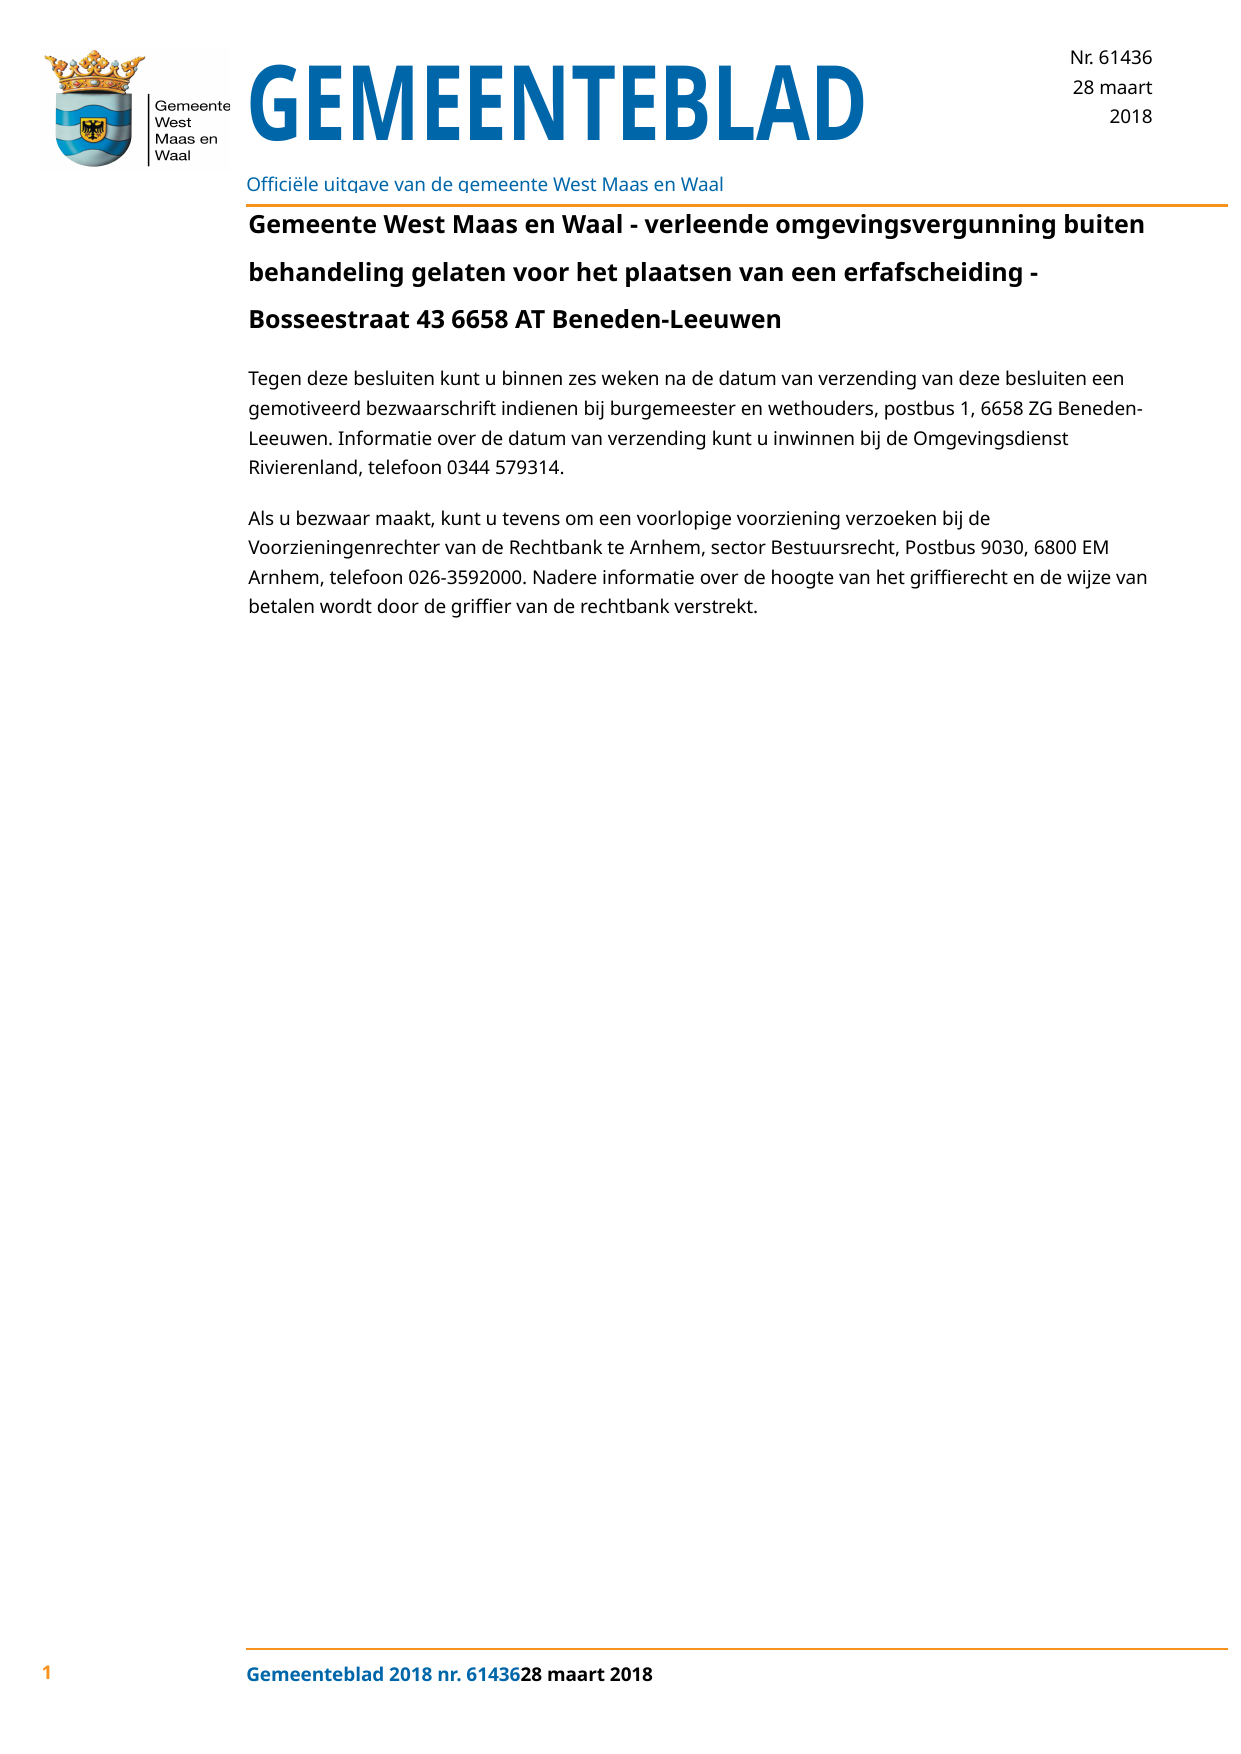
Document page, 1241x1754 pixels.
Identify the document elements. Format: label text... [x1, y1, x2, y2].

text Als u bezwaar maakt, kunt u tevens om een voorlopige voorziening verzoeken bij de Voorzieningenrechter van de Rechtbank te Arnhem, sector Bestuursrecht, Postbus 9030, 6800 EM Arnhem, telefoon 026-3592000. Nadere informatie over de hoogte van het griffierecht en de wijze van betalen wordt door de griffier van de rechtbank verstrekt. [248, 505, 1152, 619]
text Tegen deze besluiten kunt u binnen zes weken na de datum van verzending van deze besluiten een gemotiveerd bezwaarschrift indienen bij burgemeester en wethouders, postbus 1, 6658 ZG Beneden-Leeuwen. Informatie over de datum van verzending kunt u inwinnen bij de Omgevingsdienst Rivierenland, telefoon 0344 579314. [248, 366, 1152, 480]
text Gemeente West Maas en Waal - verleende omgevingsvergunning buiten behandeling gelaten voor het plaatsen van een erfafscheiding - Bosseestraat 43 6658 AT Beneden-Leeuwen [248, 207, 1152, 336]
picture [41, 47, 231, 172]
